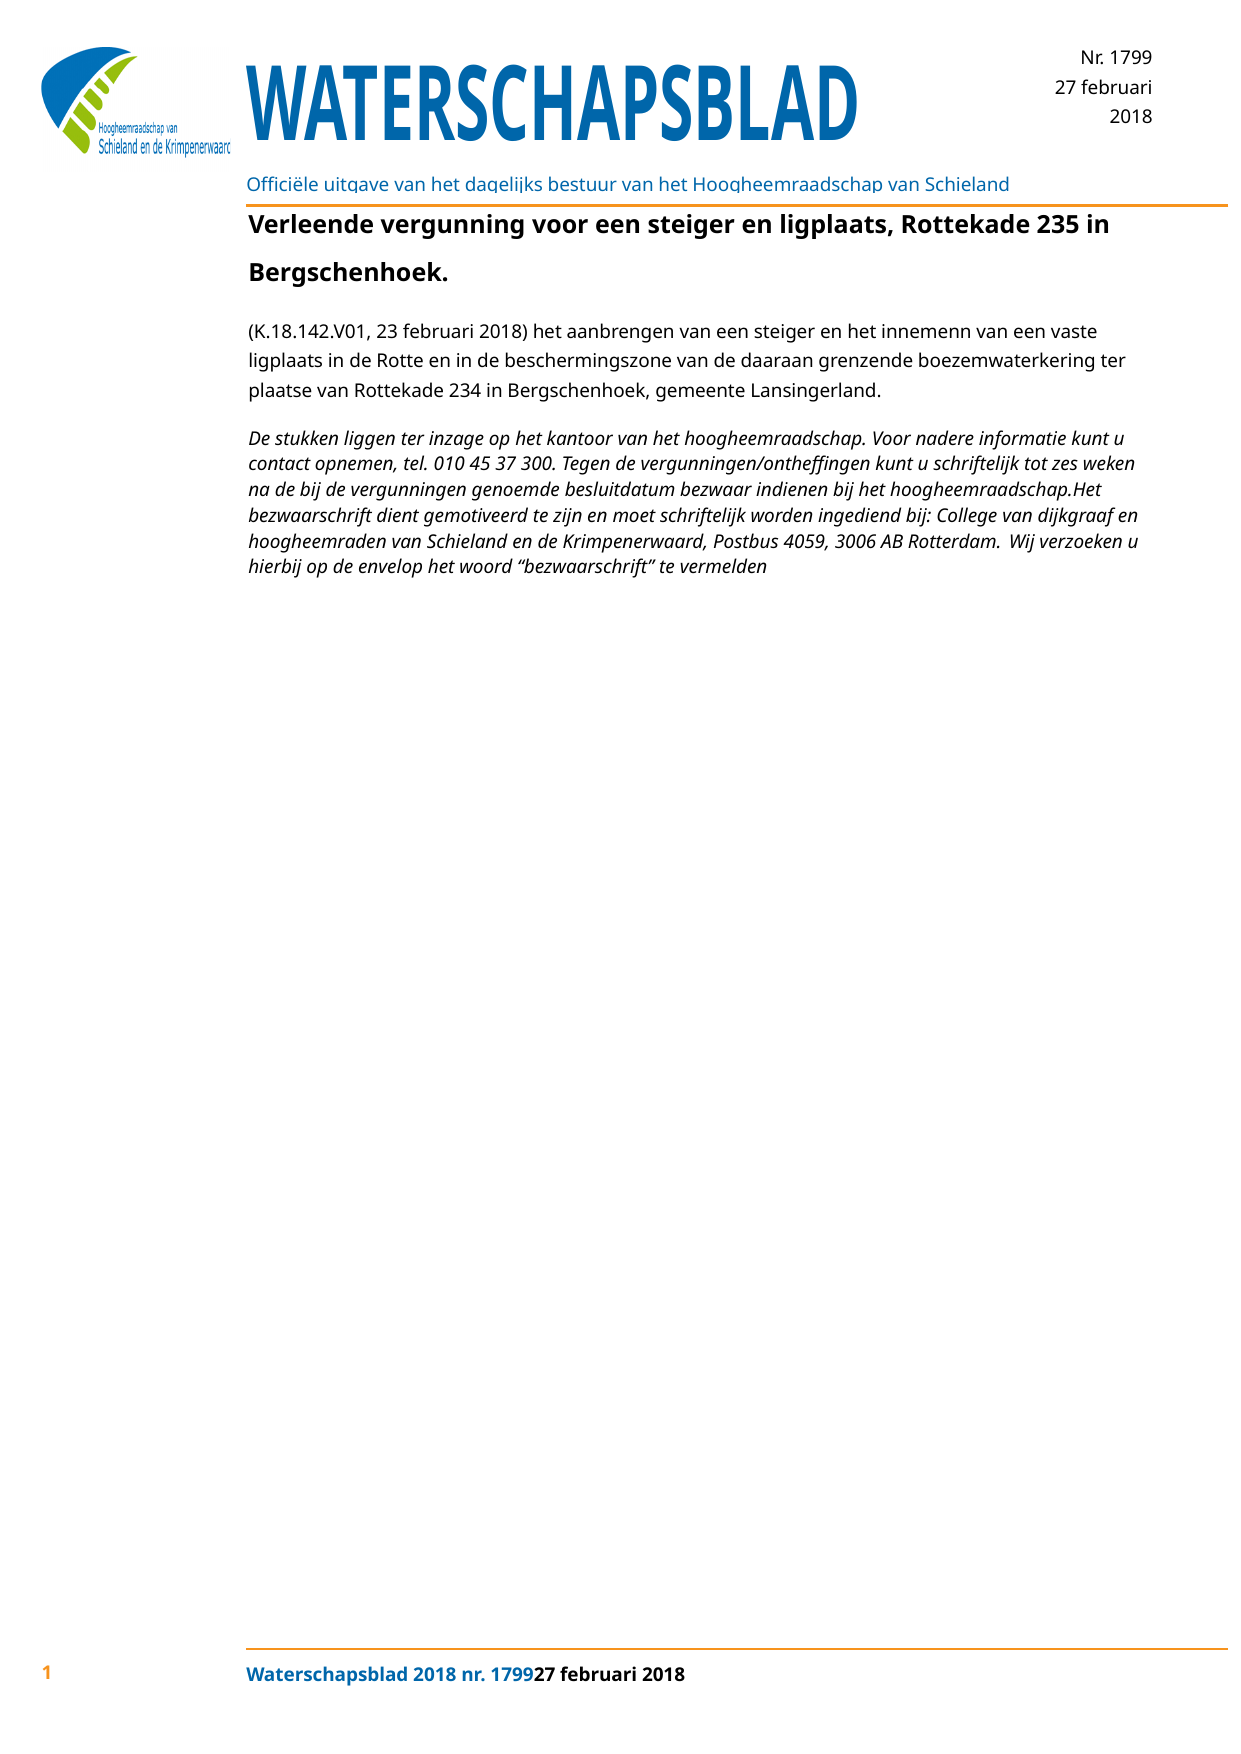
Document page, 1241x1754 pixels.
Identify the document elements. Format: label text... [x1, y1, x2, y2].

text De stukken liggen ter inzage op het kantoor van het hoogheemraadschap. Voor nadere informatie kunt u contact opnemen, tel. 010 45 37 300. Tegen de vergunningen/ontheffingen kunt u schriftelijk tot zes weken na de bij de vergunningen genoemde besluitdatum bezwaar indienen bij het hoogheemraadschap.Het bezwaarschrift dient gemotiveerd te zijn en moet schriftelijk worden ingediend bij: College van dijkgraaf en hoogheemraden van Schieland en de Krimpenerwaard, Postbus 4059, 3006 AB Rotterdam. Wij verzoeken u hierbij op de envelop het woord “bezwaarschrift” te vermelden [248, 425, 1152, 579]
text (K.18.142.V01, 23 februari 2018) het aanbrengen van een steiger en het innemenn van een vaste ligplaats in de Rotte en in de beschermingszone van de daaraan grenzende boezemwaterkering ter plaatse van Rottekade 234 in Bergschenhoek, gemeente Lansingerland. [248, 318, 1152, 403]
picture [41, 47, 231, 172]
text Verleende vergunning voor een steiger en ligplaats, Rottekade 235 in Bergschenhoek. [248, 207, 1152, 288]
